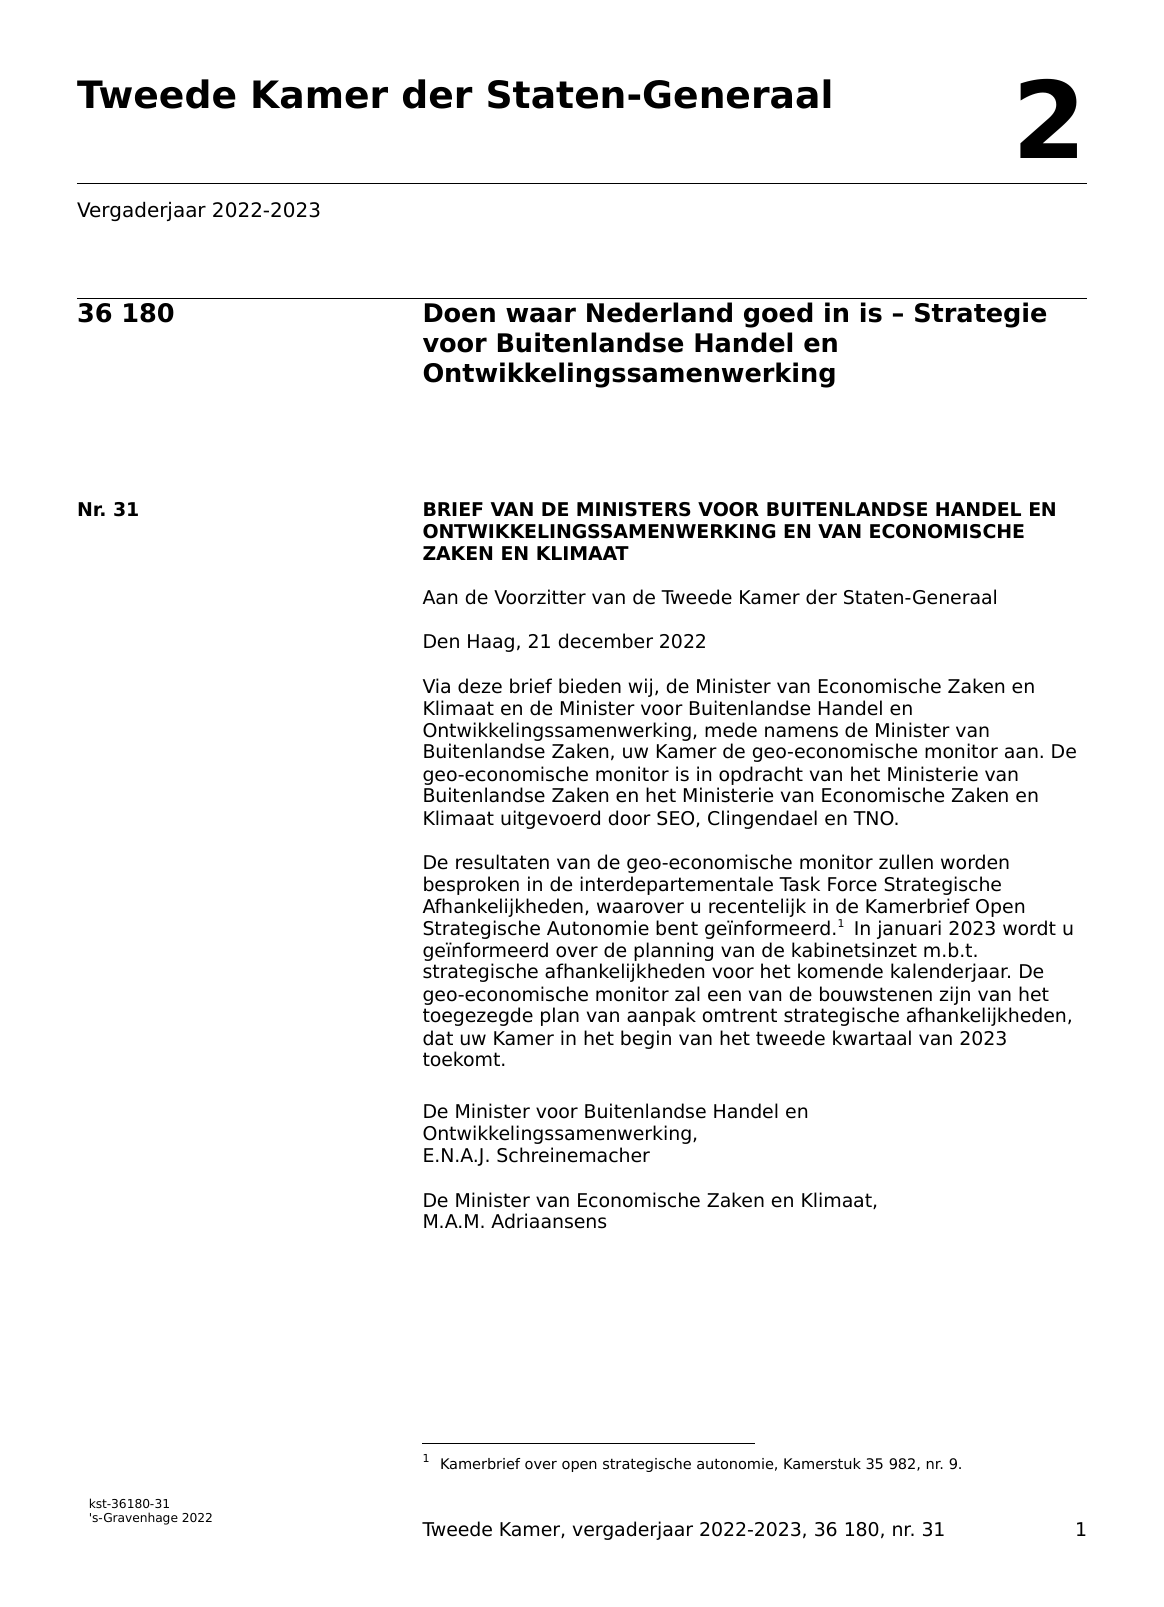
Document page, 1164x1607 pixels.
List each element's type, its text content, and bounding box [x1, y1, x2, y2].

text De resultaten van de geo-economische monitor zullen worden besproken in de interdepartementale Task Force Strategische Afhankelijkheden, waarover u recentelijk in de Kamerbrief Open Strategische Autonomie bent geïnformeerd. In januari 2023 wordt u geïnformeerd over de planning van de kabinetsinzet m.b.t. strategische afhankelijkheden voor het komende kalenderjaar. De geo-economische monitor zal een van de bouwstenen zijn van het toegezegde plan van aanpak omtrent strategische afhankelijkheden, dat uw Kamer in het begin van het tweede kwartaal van 2023 toekomt. [422, 852, 1087, 1071]
subtitle Nr. 31 BRIEF VAN DE MINISTERS VOOR BUITENLANDSE HANDEL EN ONTWIKKELINGSSAMENWERKING EN VAN ECONOMISCHE ZAKEN EN KLIMAAT [77, 499, 1087, 565]
table_header 2 [886, 59, 1087, 183]
text 's-Gravenhage 2022 [88, 1511, 323, 1525]
table_header Tweede Kamer der Staten-Generaal [77, 59, 886, 183]
text Via deze brief bieden wij, de Minister van Economische Zaken en Klimaat en de Minister voor Buitenlandse Handel en Ontwikkelingssamenwerking, mede namens de Minister van Buitenlandse Zaken, uw Kamer de geo-economische monitor aan. De geo-economische monitor is in opdracht van het Ministerie van Buitenlandse Zaken en het Ministerie van Economische Zaken en Klimaat uitgevoerd door SEO, Clingendael en TNO. [422, 676, 1087, 829]
text kst-36180-31 [88, 1497, 323, 1511]
text De Minister van Economische Zaken en Klimaat, M.A.M. Adriaansens [422, 1189, 1087, 1233]
text Kamerbrief over open strategische autonomie, Kamerstuk 35 982, nr. 9. [422, 1452, 1087, 1474]
table_cell Vergaderjaar 2022-2023 [77, 184, 1087, 298]
subtitle 36 180 Doen waar Nederland goed in is – Strategie voor Buitenlandse Handel en Ontwikkelingssamenwerking [77, 299, 1087, 388]
text Den Haag, 21 december 2022 [422, 631, 1087, 653]
text Aan de Voorzitter van de Tweede Kamer der Staten-Generaal [422, 587, 1087, 609]
text De Minister voor Buitenlandse Handel en Ontwikkelingssamenwerking, E.N.A.J. Schreinemacher [422, 1101, 1087, 1167]
